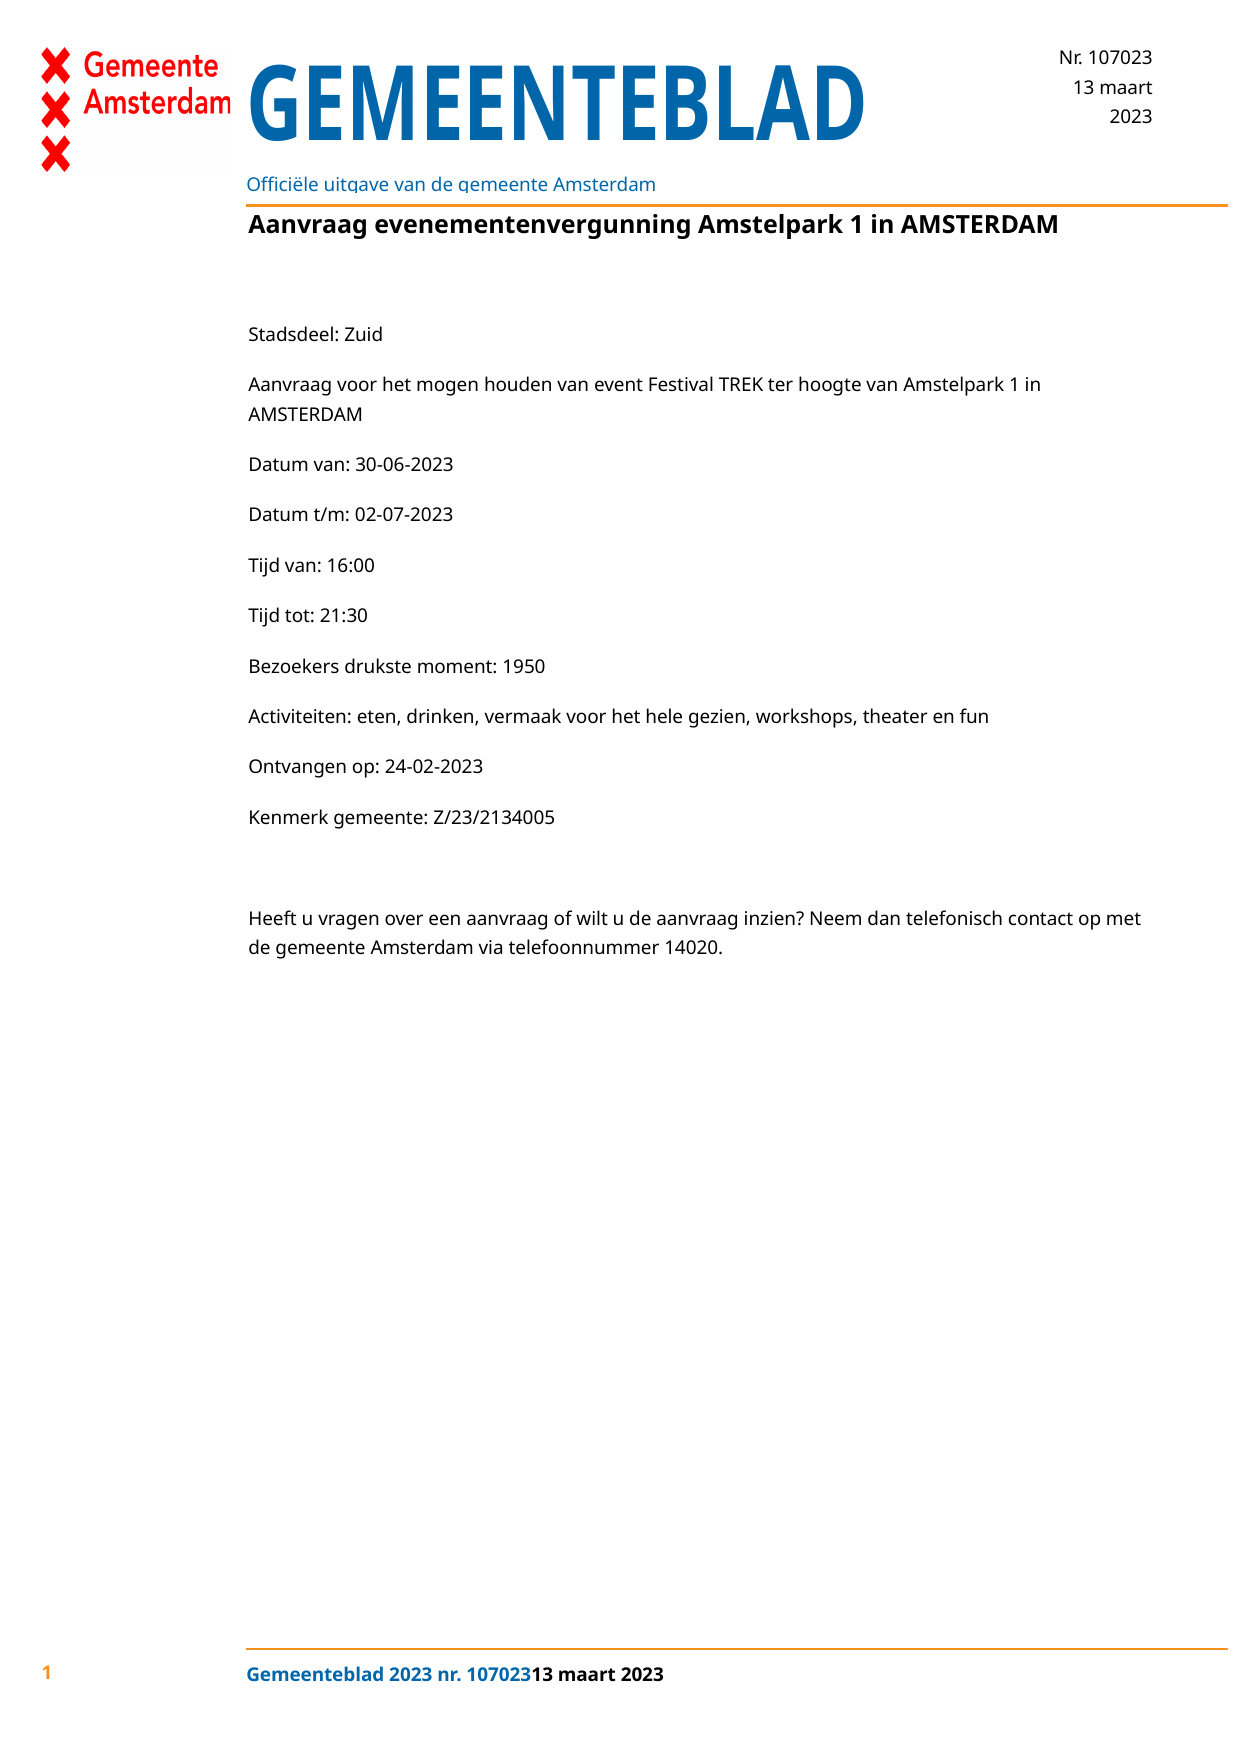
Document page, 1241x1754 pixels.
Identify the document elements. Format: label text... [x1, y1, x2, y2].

text Tijd tot: 21:30 [248, 602, 1152, 628]
text Bezoekers drukste moment: 1950 [248, 653, 1152, 678]
text Aanvraag voor het mogen houden van event Festival TREK ter hoogte van Amstelpark 1 in AMSTERDAM [248, 371, 1152, 426]
text Kenmerk gemeente: Z/23/2134005 [248, 804, 1152, 830]
text Tijd van: 16:00 [248, 552, 1152, 578]
text Ontvangen op: 24-02-2023 [248, 754, 1152, 779]
text Heeft u vragen over een aanvraag of wilt u de aanvraag inzien? Neem dan telefonisch contact op met de gemeente Amsterdam via telefoonnummer 14020. [248, 905, 1152, 960]
text Aanvraag evenementenvergunning Amstelpark 1 in AMSTERDAM [248, 207, 1152, 241]
text Datum van: 30-06-2023 [248, 451, 1152, 477]
text Stadsdeel: Zuid [248, 321, 1152, 346]
picture [41, 47, 231, 172]
text Activiteiten: eten, drinken, vermaak voor het hele gezien, workshops, theater en fun [248, 703, 1152, 729]
text Datum t/m: 02-07-2023 [248, 502, 1152, 527]
